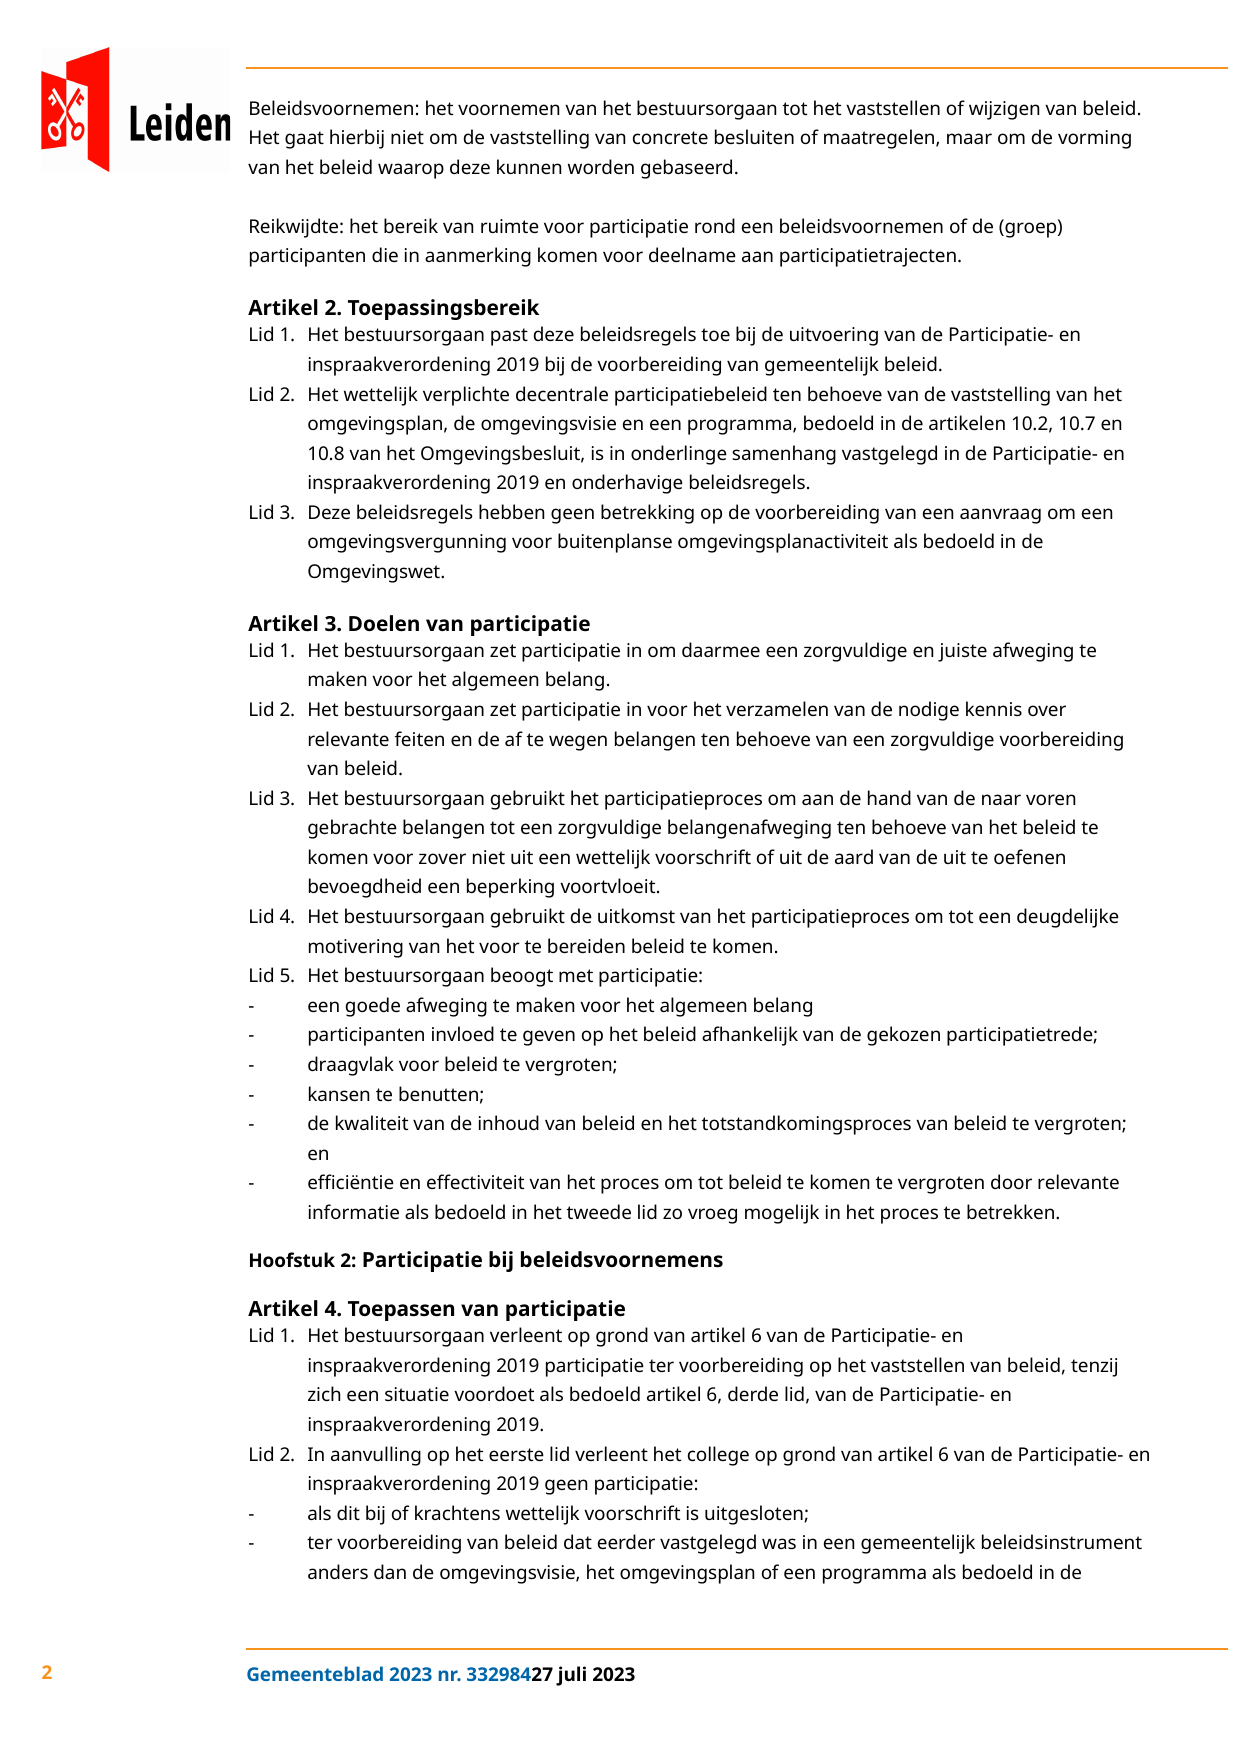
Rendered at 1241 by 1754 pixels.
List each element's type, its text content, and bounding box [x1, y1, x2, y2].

list Het bestuursorgaan gebruikt de uitkomst van het participatieproces om tot een deugdelijke motivering van het voor te bereiden beleid te komen. [248, 903, 1152, 959]
list Het bestuursorgaan gebruikt het participatieproces om aan de hand van de naar voren gebrachte belangen tot een zorgvuldige belangenafweging ten behoeve van het beleid te komen voor zover niet uit een wettelijk voorschrift of uit de aard van de uit te oefenen bevoegdheid een beperking voortvloeit. [248, 785, 1152, 899]
list de kwaliteit van de inhoud van beleid en het totstandkomingsproces van beleid te vergroten; en [248, 1110, 1152, 1166]
list kansen te benutten; [248, 1081, 1152, 1107]
text Reikwijdte: het bereik van ruimte voor participatie rond een beleidsvoornemen of de (groep) participanten die in aanmerking komen voor deelname aan participatietrajecten. [248, 213, 1152, 268]
list efficiëntie en effectiviteit van het proces om tot beleid te komen te vergroten door relevante informatie als bedoeld in het tweede lid zo vroeg mogelijk in het proces te betrekken. [248, 1169, 1152, 1225]
list ter voorbereiding van beleid dat eerder vastgelegd was in een gemeentelijk beleidsinstrument anders dan de omgevingsvisie, het omgevingsplan of een programma als bedoeld in de [248, 1529, 1152, 1585]
list draagvlak voor beleid te vergroten; [248, 1051, 1152, 1077]
list een goede afweging te maken voor het algemeen belang [248, 992, 1152, 1018]
list als dit bij of krachtens wettelijk voorschrift is uitgesloten; [248, 1500, 1152, 1526]
text Hoofstuk 2: Participatie bij beleidsvoornemens [248, 1245, 1152, 1273]
list Het bestuursorgaan zet participatie in om daarmee een zorgvuldige en juiste afweging te maken voor het algemeen belang. [248, 637, 1152, 692]
list Het bestuursorgaan past deze beleidsregels toe bij de uitvoering van de Participatie- en inspraakverordening 2019 bij de voorbereiding van gemeentelijk beleid. [248, 322, 1152, 377]
list Het bestuursorgaan beoogt met participatie: [248, 962, 1152, 988]
list In aanvulling op het eerste lid verleent het college op grond van artikel 6 van de Participatie- en inspraakverordening 2019 geen participatie: [248, 1441, 1152, 1496]
text Beleidsvoornemen: het voornemen van het bestuursorgaan tot het vaststellen of wijzigen van beleid. Het gaat hierbij niet om de vaststelling van concrete besluiten of maatregelen, maar om de vorming van het beleid waarop deze kunnen worden gebaseerd. [248, 95, 1152, 180]
text Artikel 2. Toepassingsbereik [248, 293, 1152, 322]
text Artikel 3. Doelen van participatie [248, 609, 1152, 637]
text Artikel 4. Toepassen van participatie [248, 1294, 1152, 1322]
list Deze beleidsregels hebben geen betrekking op de voorbereiding van een aanvraag om een omgevingsvergunning voor buitenplanse omgevingsplanactiviteit als bedoeld in de Omgevingswet. [248, 499, 1152, 584]
list Het bestuursorgaan verleent op grond van artikel 6 van de Participatie- en inspraakverordening 2019 participatie ter voorbereiding op het vaststellen van beleid, tenzij zich een situatie voordoet als bedoeld artikel 6, derde lid, van de Participatie- en inspraakverordening 2019. [248, 1322, 1152, 1437]
list participanten invloed te geven op het beleid afhankelijk van de gekozen participatietrede; [248, 1022, 1152, 1047]
list Het bestuursorgaan zet participatie in voor het verzamelen van de nodige kennis over relevante feiten en de af te wegen belangen ten behoeve van een zorgvuldige voorbereiding van beleid. [248, 696, 1152, 781]
list Het wettelijk verplichte decentrale participatiebeleid ten behoeve van de vaststelling van het omgevingsplan, de omgevingsvisie en een programma, bedoeld in de artikelen 10.2, 10.7 en 10.8 van het Omgevingsbesluit, is in onderlinge samenhang vastgelegd in de Participatie- en inspraakverordening 2019 en onderhavige beleidsregels. [248, 381, 1152, 495]
picture [41, 47, 231, 172]
